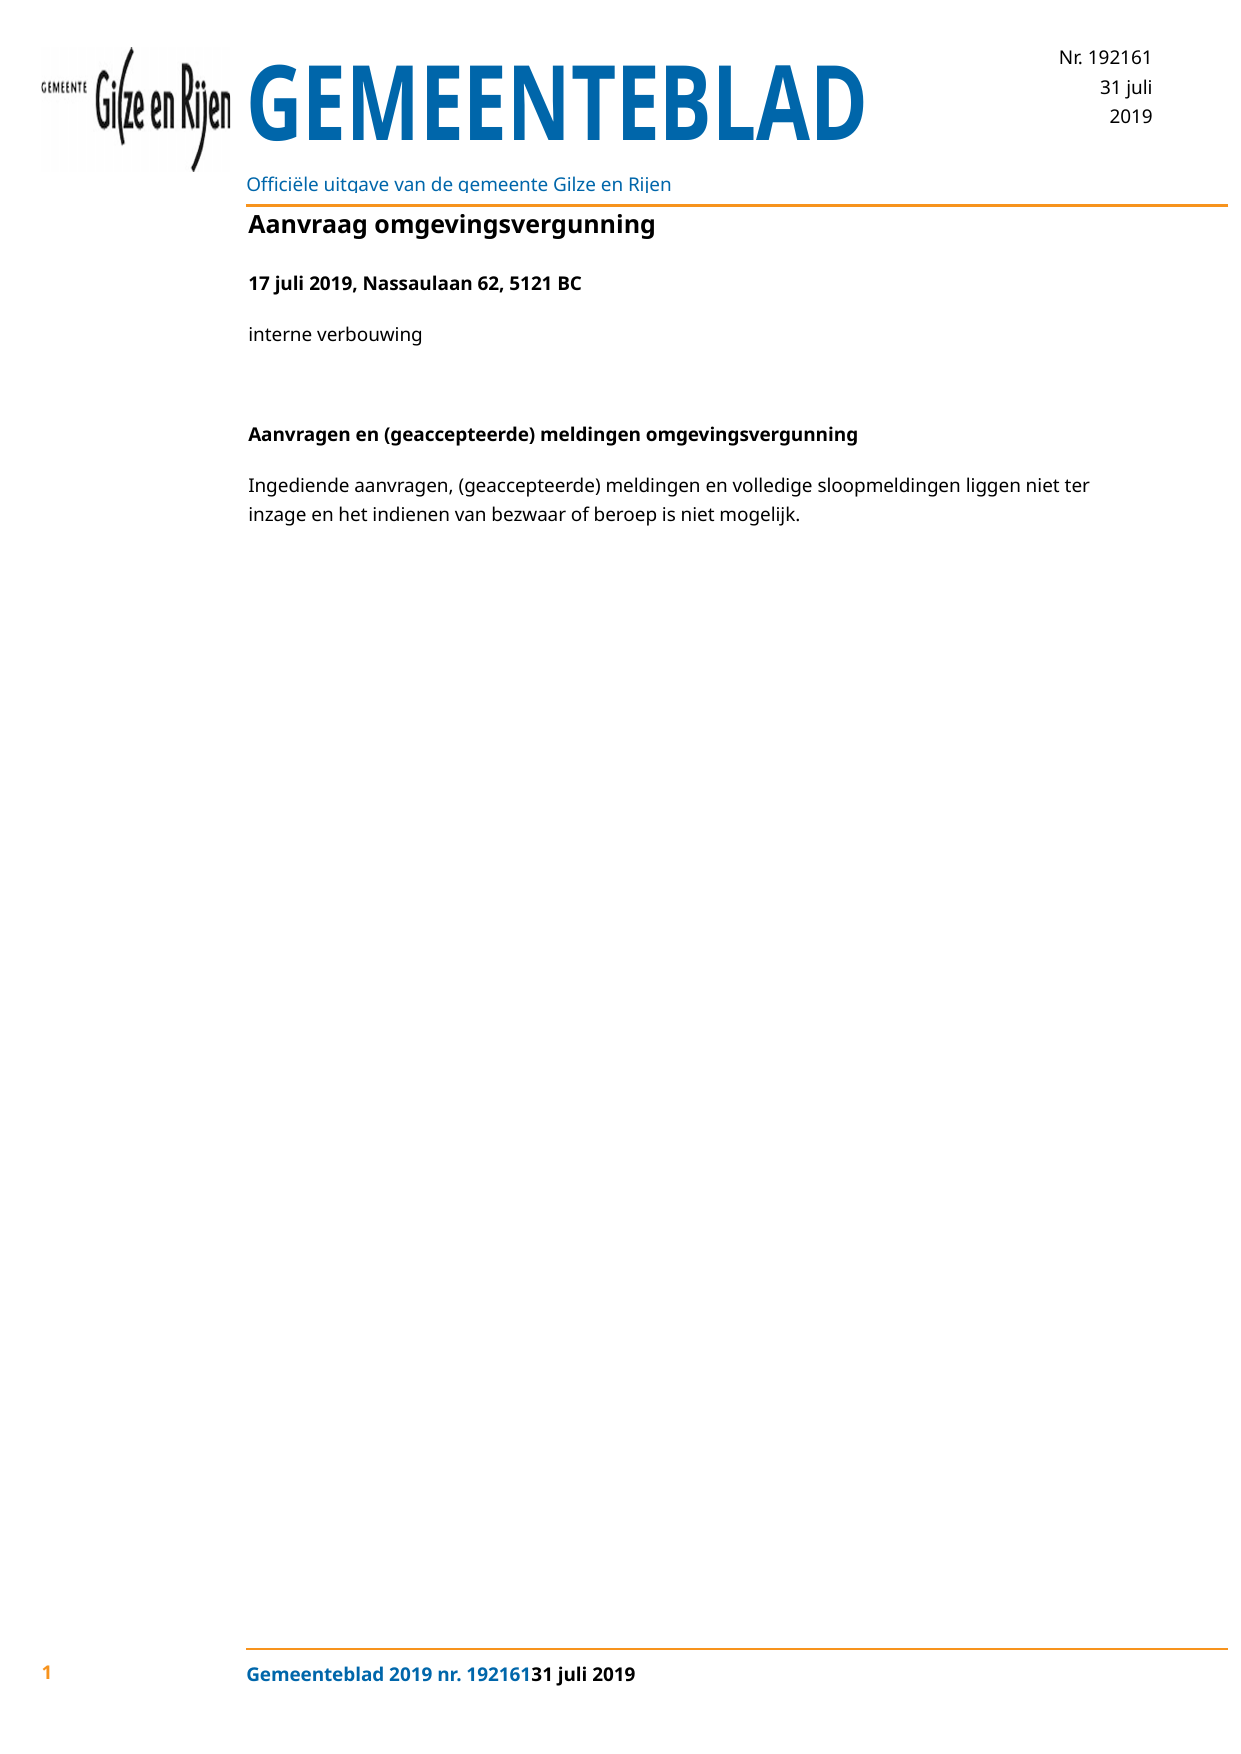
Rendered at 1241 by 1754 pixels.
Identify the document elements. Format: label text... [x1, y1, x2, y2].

picture [41, 47, 231, 172]
text 17 juli 2019, Nassaulaan 62, 5121 BC [248, 270, 1152, 296]
text Aanvraag omgevingsvergunning [248, 207, 1152, 241]
text interne verbouwing [248, 321, 1152, 346]
text Aanvragen en (geaccepteerde) meldingen omgevingsvergunning [248, 422, 1152, 447]
text Ingediende aanvragen, (geaccepteerde) meldingen en volledige sloopmeldingen liggen niet ter inzage en het indienen van bezwaar of beroep is niet mogelijk. [248, 472, 1152, 527]
